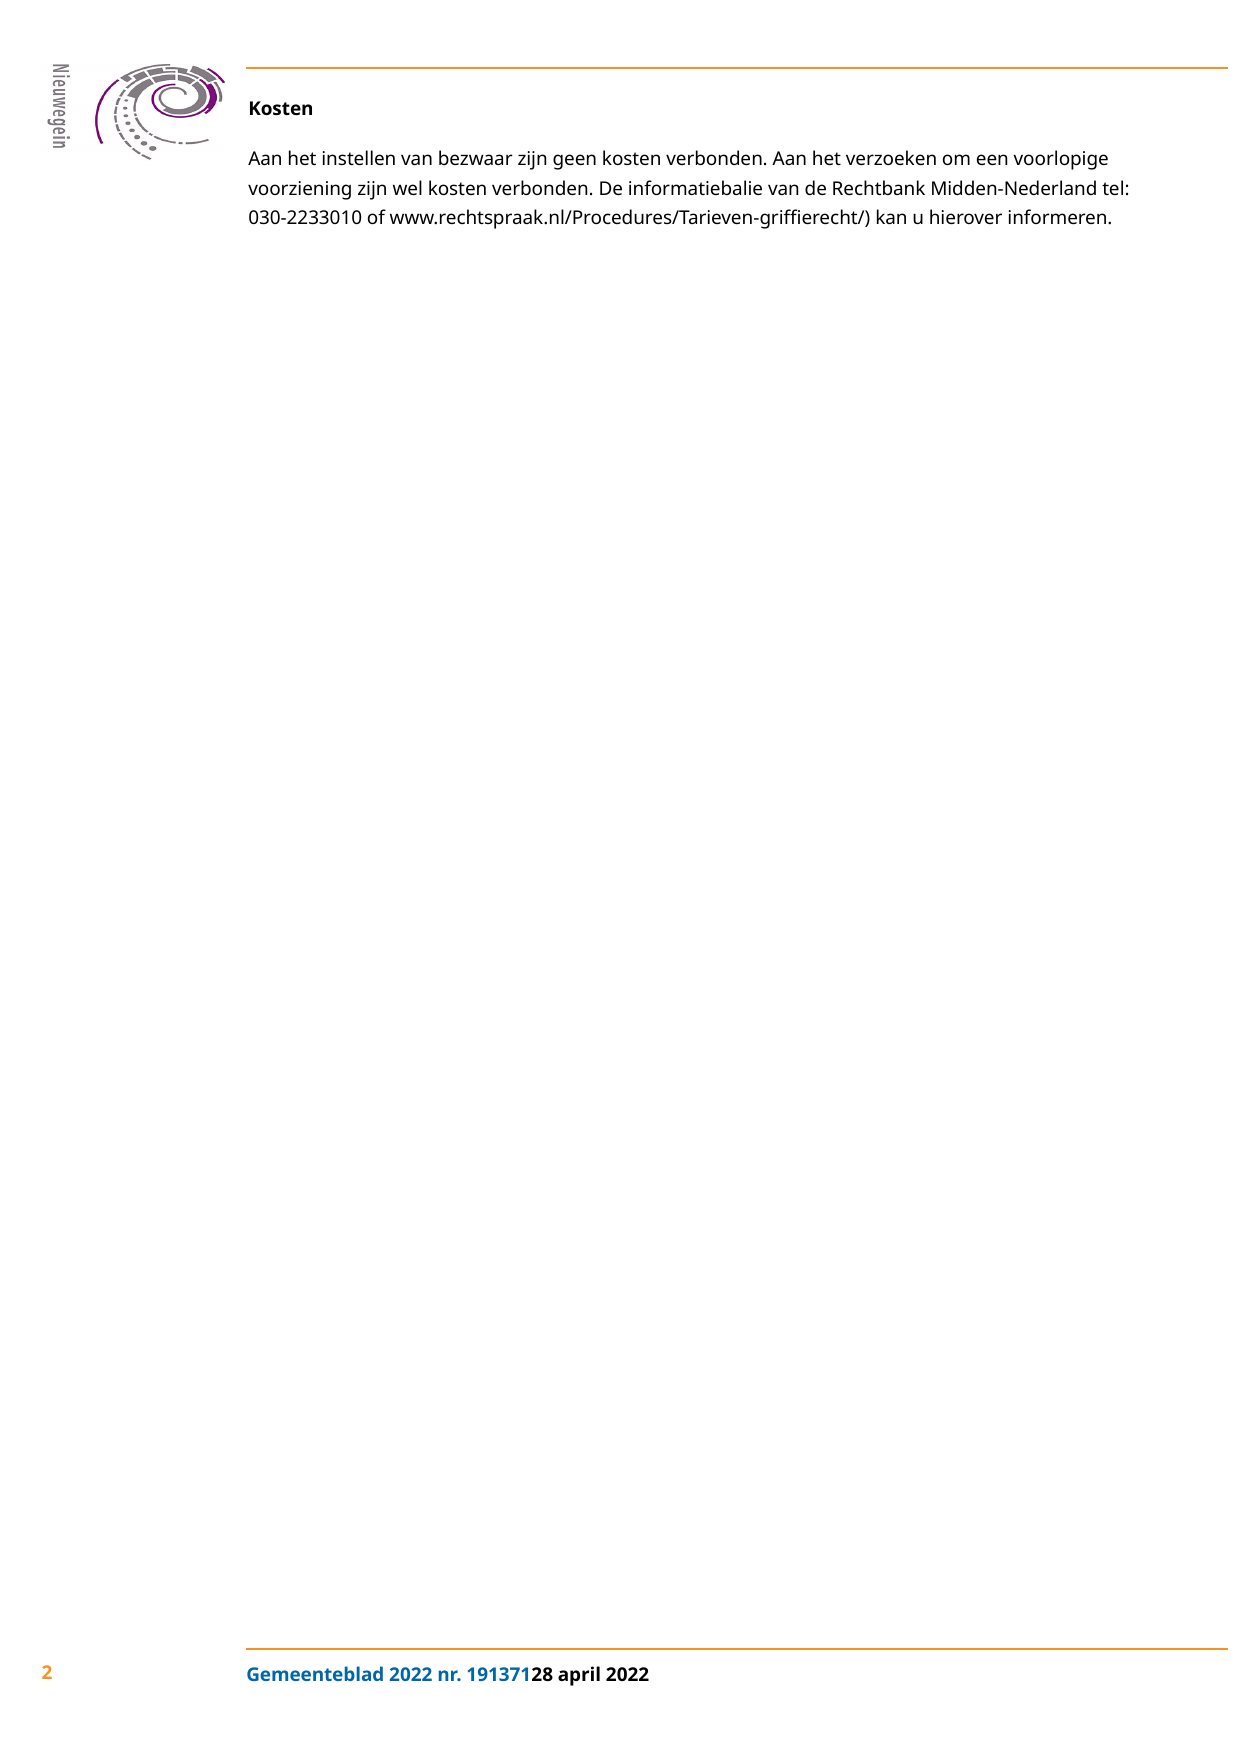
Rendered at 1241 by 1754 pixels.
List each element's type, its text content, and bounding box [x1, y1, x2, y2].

text Aan het instellen van bezwaar zijn geen kosten verbonden. Aan het verzoeken om een voorlopige voorziening zijn wel kosten verbonden. De informatiebalie van de Rechtbank Midden-Nederland tel: 030-2233010 of www.rechtspraak.nl/Procedures/Tarieven-griffierecht/) kan u hierover informeren. [248, 145, 1152, 230]
text Kosten [248, 95, 1152, 121]
picture [41, 47, 231, 172]
